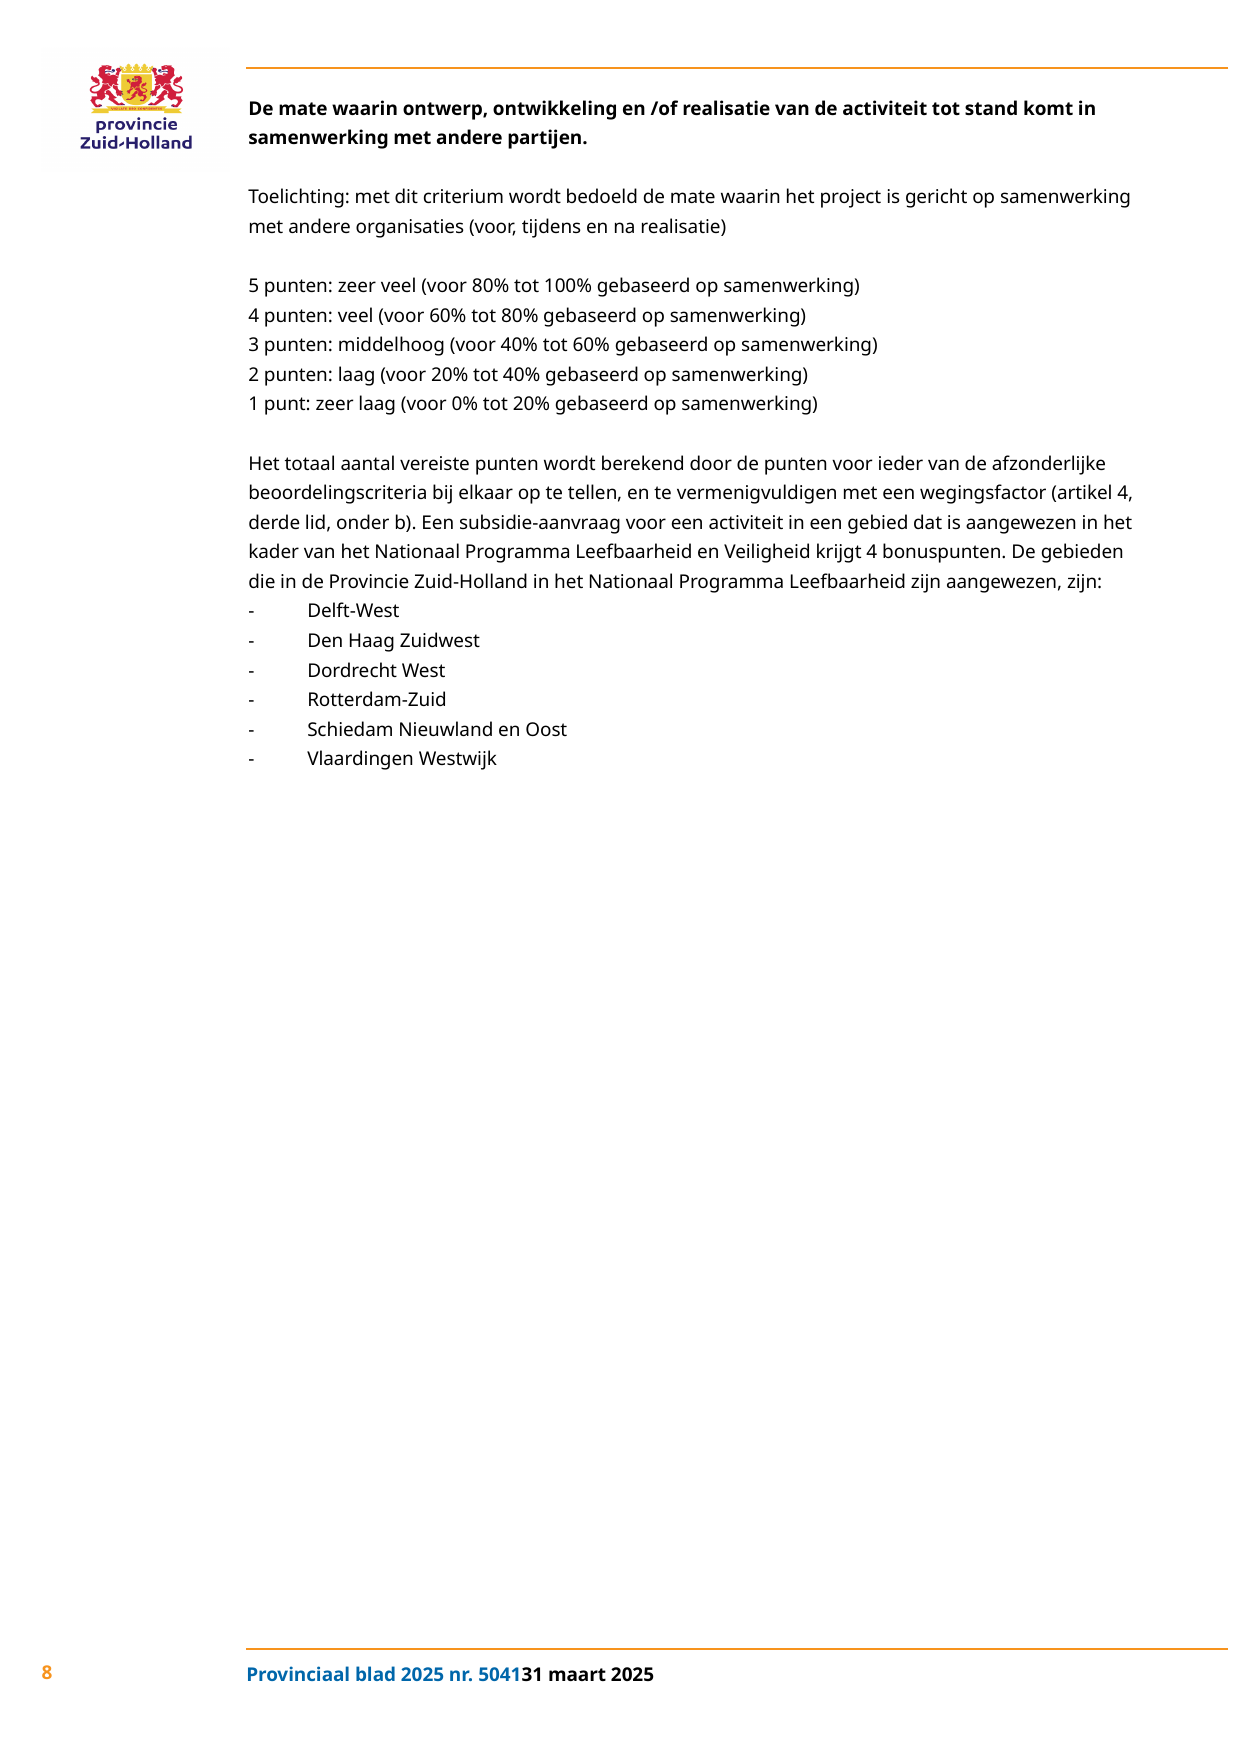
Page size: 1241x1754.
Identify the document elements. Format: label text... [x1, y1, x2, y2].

text Het totaal aantal vereiste punten wordt berekend door de punten voor ieder van de afzonderlijke beoordelingscriteria bij elkaar op te tellen, en te vermenigvuldigen met een wegingsfactor (artikel 4, derde lid, onder b). Een subsidie-aanvraag voor een activiteit in een gebied dat is aangewezen in het kader van het Nationaal Programma Leefbaarheid en Veiligheid krijgt 4 bonuspunten. De gebieden die in de Provincie Zuid-Holland in het Nationaal Programma Leefbaarheid zijn aangewezen, zijn: [248, 450, 1152, 594]
text 3 punten: middelhoog (voor 40% tot 60% gebaseerd op samenwerking) [248, 331, 1152, 357]
picture [41, 47, 231, 172]
text 2 punten: laag (voor 20% tot 40% gebaseerd op samenwerking) [248, 361, 1152, 387]
text 4 punten: veel (voor 60% tot 80% gebaseerd op samenwerking) [248, 302, 1152, 328]
list Vlaardingen Westwijk [248, 746, 1152, 771]
list Delft-West [248, 598, 1152, 623]
list Schiedam Nieuwland en Oost [248, 716, 1152, 742]
list Dordrecht West [248, 657, 1152, 683]
text Toelichting: met dit criterium wordt bedoeld de mate waarin het project is gericht op samenwerking met andere organisaties (voor, tijdens en na realisatie) [248, 183, 1152, 239]
text De mate waarin ontwerp, ontwikkeling en /of realisatie van de activiteit tot stand komt in samenwerking met andere partijen. [248, 95, 1152, 150]
text 5 punten: zeer veel (voor 80% tot 100% gebaseerd op samenwerking) [248, 272, 1152, 298]
list Rotterdam-Zuid [248, 686, 1152, 712]
list Den Haag Zuidwest [248, 627, 1152, 653]
text 1 punt: zeer laag (voor 0% tot 20% gebaseerd op samenwerking) [248, 391, 1152, 416]
